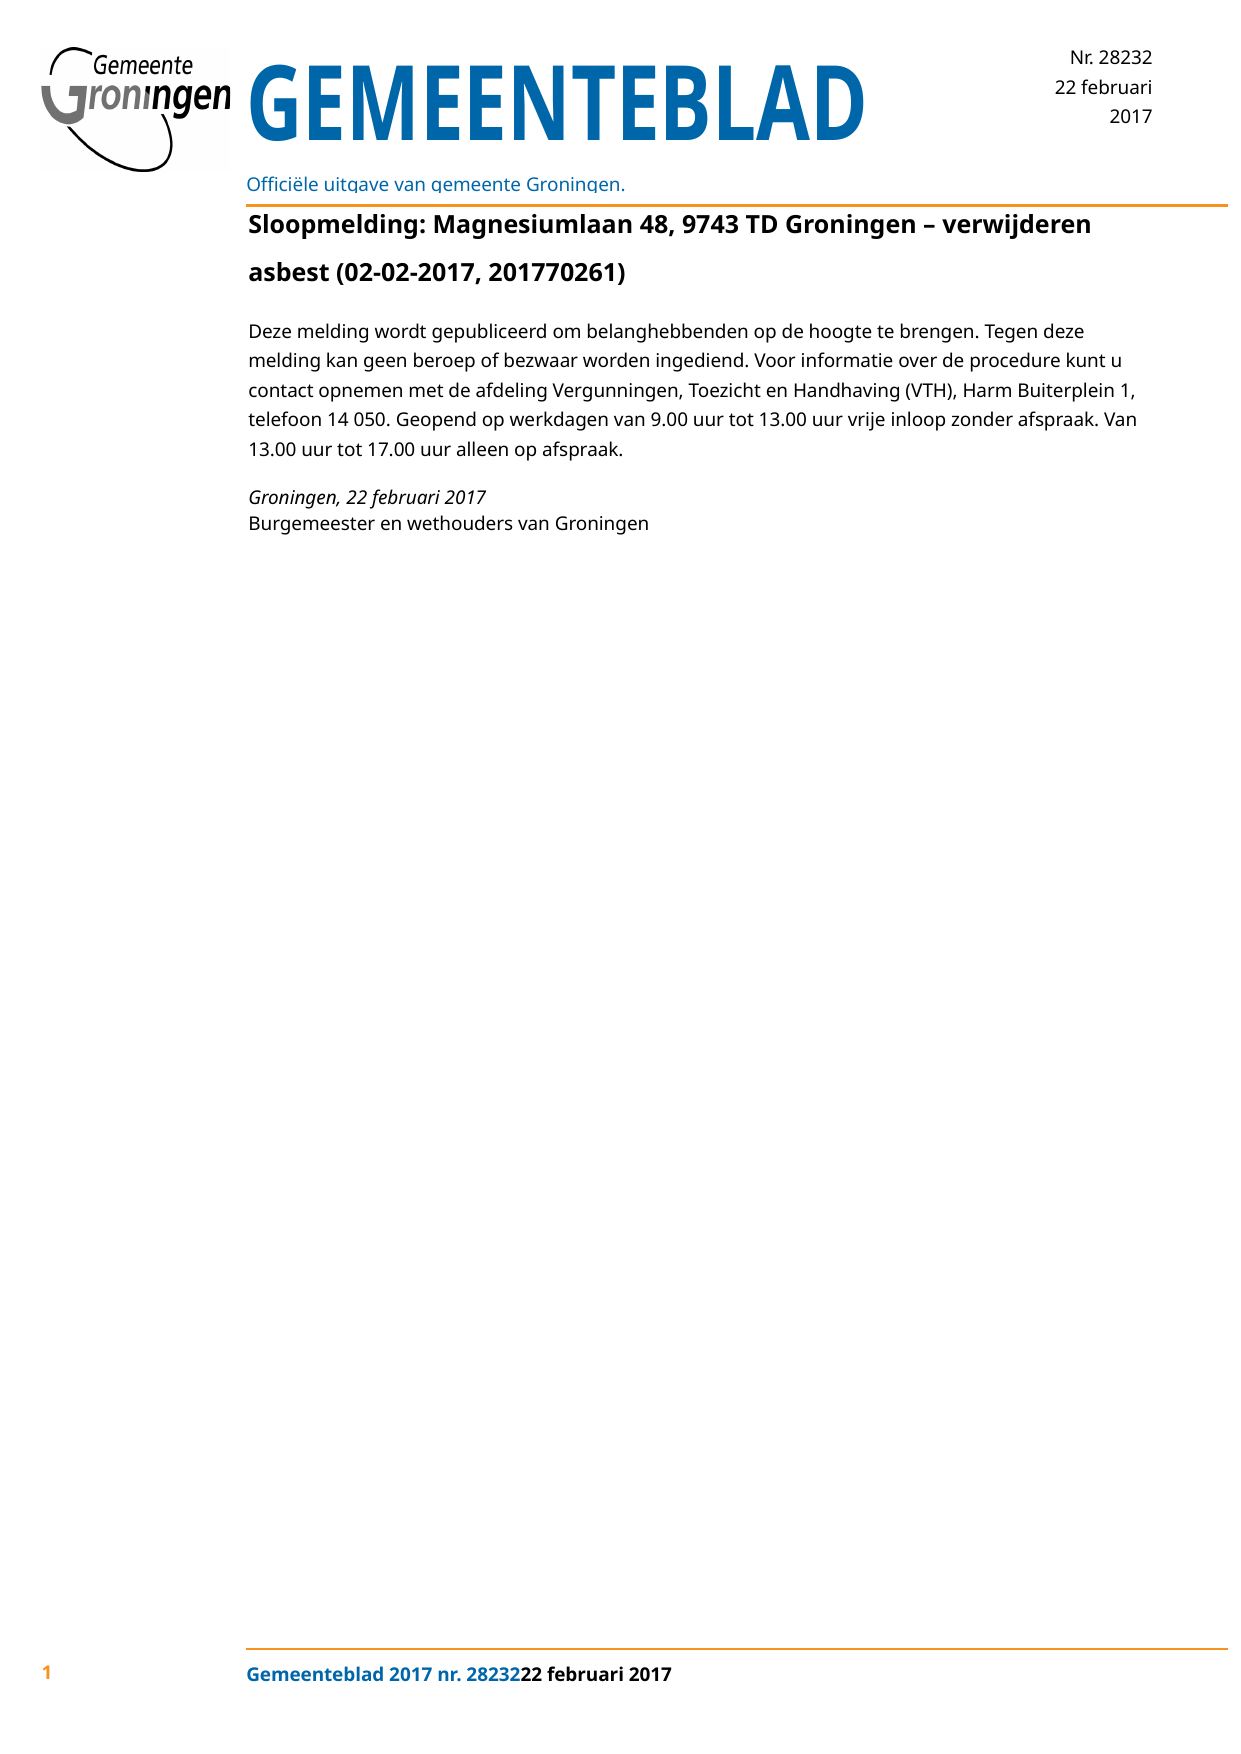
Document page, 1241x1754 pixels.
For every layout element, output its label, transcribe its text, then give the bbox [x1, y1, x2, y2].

text Burgemeester en wethouders van Groningen [248, 510, 1152, 536]
picture [41, 47, 231, 172]
text Deze melding wordt gepubliceerd om belanghebbenden op de hoogte te brengen. Tegen deze melding kan geen beroep of bezwaar worden ingediend. Voor informatie over de procedure kunt u contact opnemen met de afdeling Vergunningen, Toezicht en Handhaving (VTH), Harm Buiterplein 1, telefoon 14 050. Geopend op werkdagen van 9.00 uur tot 13.00 uur vrije inloop zonder afspraak. Van 13.00 uur tot 17.00 uur alleen op afspraak. [248, 318, 1152, 462]
text Sloopmelding: Magnesiumlaan 48, 9743 TD Groningen – verwijderen asbest (02-02-2017, 201770261) [248, 207, 1152, 288]
text Groningen, 22 februari 2017 [248, 484, 1152, 510]
